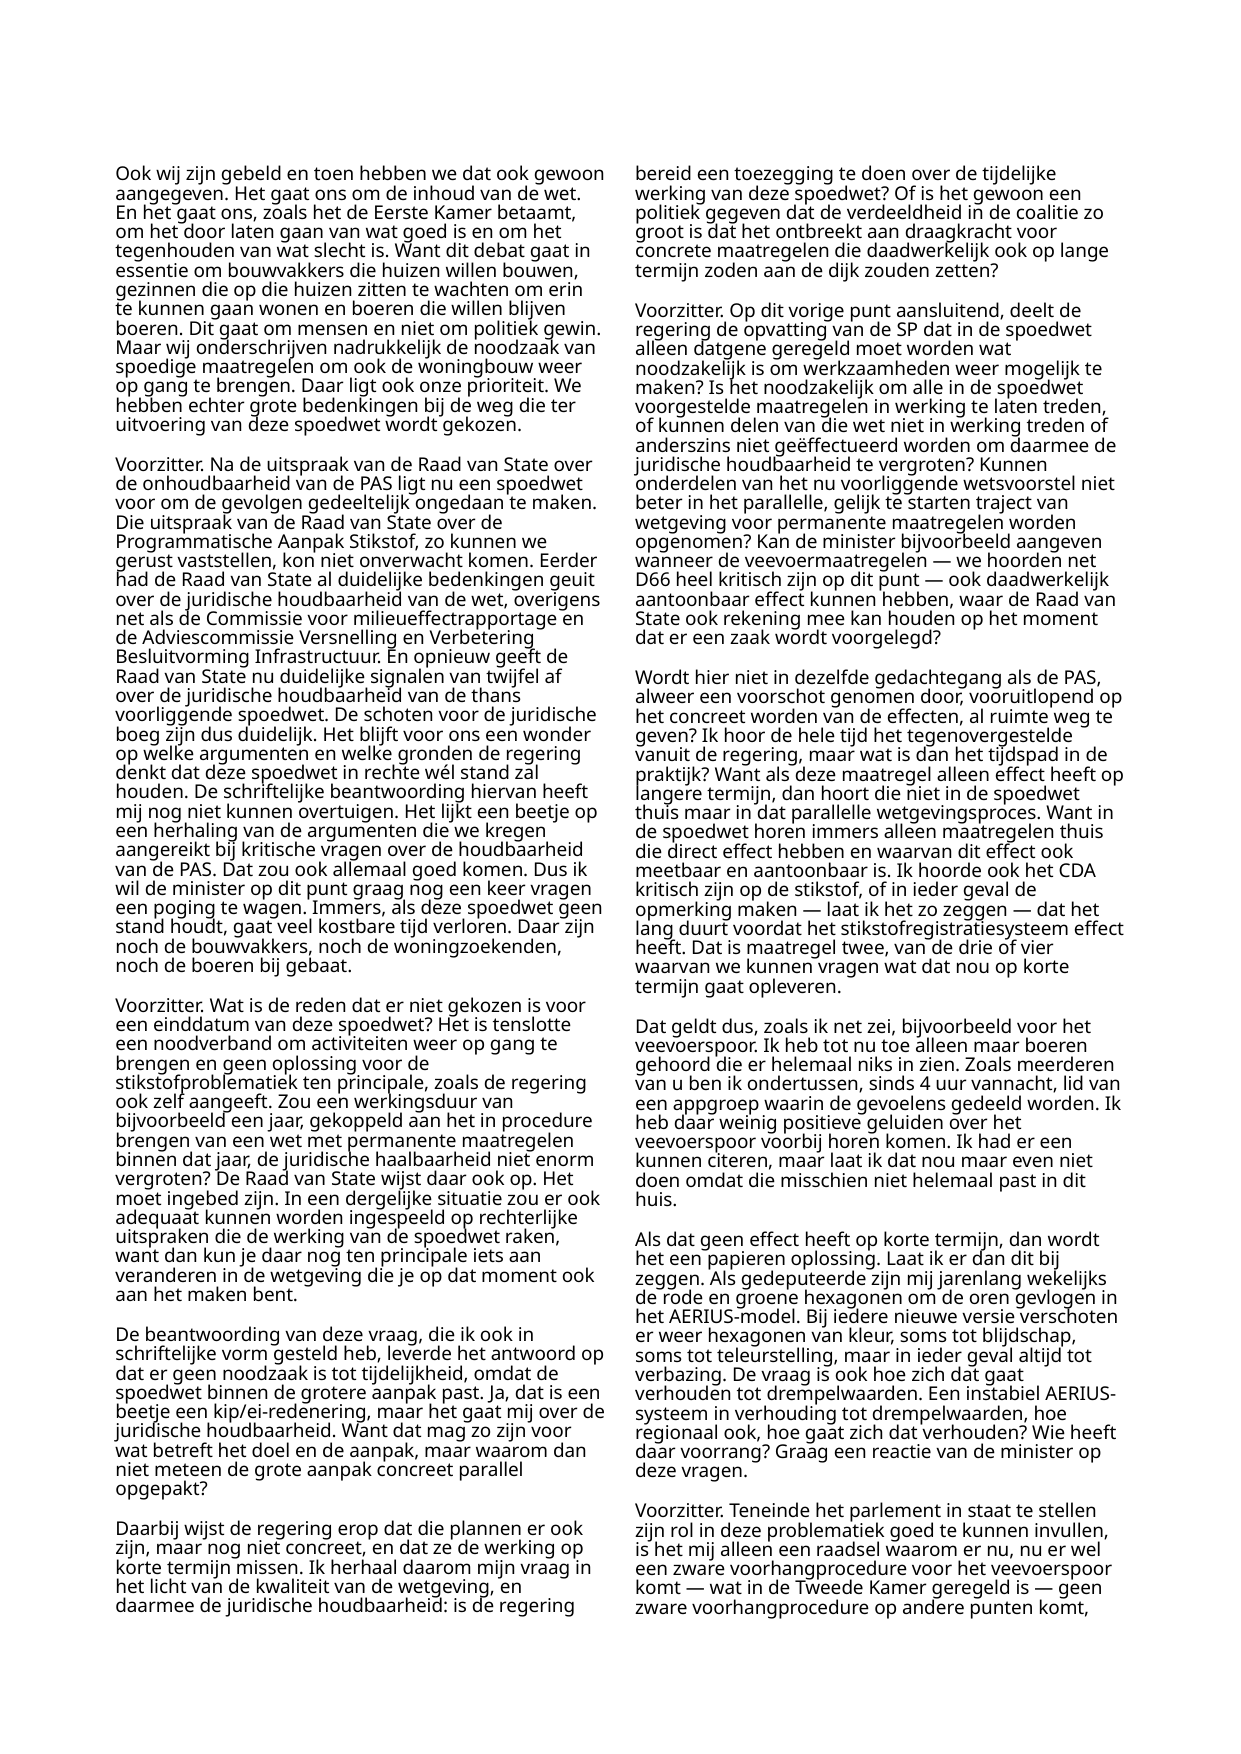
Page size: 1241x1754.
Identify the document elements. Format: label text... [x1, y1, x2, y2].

text bereid een toezegging te doen over de tijdelijke werking van deze spoedwet? Of is het gewoon een politiek gegeven dat de verdeeldheid in de coalitie zo groot is dat het ontbreekt aan draagkracht voor concrete maatregelen die daadwerkelijk ook op lange termijn zoden aan de dijk zouden zetten? [635, 165, 1125, 281]
text Daarbij wijst de regering erop dat die plannen er ook zijn, maar nog niet concreet, en dat ze de werking op korte termijn missen. Ik herhaal daarom mijn vraag in het licht van de kwaliteit van de wetgeving, en daarmee de juridische houdbaarheid: is de regering [115, 1520, 605, 1616]
text Voorzitter. Wat is de reden dat er niet gekozen is voor een einddatum van deze spoedwet? Het is tenslotte een noodverband om activiteiten weer op gang te brengen en geen oplossing voor de stikstofproblematiek ten principale, zoals de regering ook zelf aangeeft. Zou een werkingsduur van bijvoorbeeld een jaar, gekoppeld aan het in procedure brengen van een wet met permanente maatregelen binnen dat jaar, de juridische haalbaarheid niet enorm vergroten? De Raad van State wijst daar ook op. Het moet ingebed zijn. In een dergelijke situatie zou er ook adequaat kunnen worden ingespeeld op rechterlijke uitspraken die de werking van de spoedwet raken, want dan kun je daar nog ten principale iets aan veranderen in de wetgeving die je op dat moment ook aan het maken bent. [115, 997, 605, 1305]
text De beantwoording van deze vraag, die ik ook in schriftelijke vorm gesteld heb, leverde het antwoord op dat er geen noodzaak is tot tijdelijkheid, omdat de spoedwet binnen de grotere aanpak past. Ja, dat is een beetje een kip/ei-redenering, maar het gaat mij over de juridische houdbaarheid. Want dat mag zo zijn voor wat betreft het doel en de aanpak, maar waarom dan niet meteen de grote aanpak concreet parallel opgepakt? [115, 1326, 605, 1499]
text Wordt hier niet in dezelfde gedachtegang als de PAS, alweer een voorschot genomen door, vooruitlopend op het concreet worden van de effecten, al ruimte weg te geven? Ik hoor de hele tijd het tegenovergestelde vanuit de regering, maar wat is dan het tijdspad in de praktijk? Want als deze maatregel alleen effect heeft op langere termijn, dan hoort die niet in de spoedwet thuis maar in dat parallelle wetgevingsproces. Want in de spoedwet horen immers alleen maatregelen thuis die direct effect hebben en waarvan dit effect ook meetbaar en aantoonbaar is. Ik hoorde ook het CDA kritisch zijn op de stikstof, of in ieder geval de opmerking maken — laat ik het zo zeggen — dat het lang duurt voordat het stikstofregistratiesysteem effect heeft. Dat is maatregel twee, van de drie of vier waarvan we kunnen vragen wat dat nou op korte termijn gaat opleveren. [635, 669, 1125, 997]
text Voorzitter. Na de uitspraak van de Raad van State over de onhoudbaarheid van de PAS ligt nu een spoedwet voor om de gevolgen gedeeltelijk ongedaan te maken. Die uitspraak van de Raad van State over de Programmatische Aanpak Stikstof, zo kunnen we gerust vaststellen, kon niet onverwacht komen. Eerder had de Raad van State al duidelijke bedenkingen geuit over de juridische houdbaarheid van de wet, overigens net als de Commissie voor milieueffectrapportage en de Adviescommissie Versnelling en Verbetering Besluitvorming Infrastructuur. En opnieuw geeft de Raad van State nu duidelijke signalen van twijfel af over de juridische houdbaarheid van de thans voorliggende spoedwet. De schoten voor de juridische boeg zijn dus duidelijk. Het blijft voor ons een wonder op welke argumenten en welke gronden de regering denkt dat deze spoedwet in rechte wél stand zal houden. De schriftelijke beantwoording hiervan heeft mij nog niet kunnen overtuigen. Het lijkt een beetje op een herhaling van de argumenten die we kregen aangereikt bij kritische vragen over de houdbaarheid van de PAS. Dat zou ook allemaal goed komen. Dus ik wil de minister op dit punt graag nog een keer vragen een poging te wagen. Immers, als deze spoedwet geen stand houdt, gaat veel kostbare tijd verloren. Daar zijn noch de bouwvakkers, noch de woningzoekenden, noch de boeren bij gebaat. [115, 456, 605, 976]
text Ook wij zijn gebeld en toen hebben we dat ook gewoon aangegeven. Het gaat ons om de inhoud van de wet. En het gaat ons, zoals het de Eerste Kamer betaamt, om het door laten gaan van wat goed is en om het tegenhouden van wat slecht is. Want dit debat gaat in essentie om bouwvakkers die huizen willen bouwen, gezinnen die op die huizen zitten te wachten om erin te kunnen gaan wonen en boeren die willen blijven boeren. Dit gaat om mensen en niet om politiek gewin. Maar wij onderschrijven nadrukkelijk de noodzaak van spoedige maatregelen om ook de woningbouw weer op gang te brengen. Daar ligt ook onze prioriteit. We hebben echter grote bedenkingen bij de weg die ter uitvoering van deze spoedwet wordt gekozen. [115, 165, 605, 435]
text Voorzitter. Op dit vorige punt aansluitend, deelt de regering de opvatting van de SP dat in de spoedwet alleen datgene geregeld moet worden wat noodzakelijk is om werkzaamheden weer mogelijk te maken? Is het noodzakelijk om alle in de spoedwet voorgestelde maatregelen in werking te laten treden, of kunnen delen van die wet niet in werking treden of anderszins niet geëffectueerd worden om daarmee de juridische houdbaarheid te vergroten? Kunnen onderdelen van het nu voorliggende wetsvoorstel niet beter in het parallelle, gelijk te starten traject van wetgeving voor permanente maatregelen worden opgenomen? Kan de minister bijvoorbeeld aangeven wanneer de veevoermaatregelen — we hoorden net D66 heel kritisch zijn op dit punt — ook daadwerkelijk aantoonbaar effect kunnen hebben, waar de Raad van State ook rekening mee kan houden op het moment dat er een zaak wordt voorgelegd? [635, 302, 1125, 648]
text Als dat geen effect heeft op korte termijn, dan wordt het een papieren oplossing. Laat ik er dan dit bij zeggen. Als gedeputeerde zijn mij jarenlang wekelijks de rode en groene hexagonen om de oren gevlogen in het AERIUS-model. Bij iedere nieuwe versie verschoten er weer hexagonen van kleur, soms tot blijdschap, soms tot teleurstelling, maar in ieder geval altijd tot verbazing. De vraag is ook hoe zich dat gaat verhouden tot drempelwaarden. Een instabiel AERIUS-systeem in verhouding tot drempelwaarden, hoe regionaal ook, hoe gaat zich dat verhouden? Wie heeft daar voorrang? Graag een reactie van de minister op deze vragen. [635, 1231, 1125, 1482]
text Dat geldt dus, zoals ik net zei, bijvoorbeeld voor het veevoerspoor. Ik heb tot nu toe alleen maar boeren gehoord die er helemaal niks in zien. Zoals meerderen van u ben ik ondertussen, sinds 4 uur vannacht, lid van een appgroep waarin de gevoelens gedeeld worden. Ik heb daar weinig positieve geluiden over het veevoerspoor voorbij horen komen. Ik had er een kunnen citeren, maar laat ik dat nou maar even niet doen omdat die misschien niet helemaal past in dit huis. [635, 1018, 1125, 1210]
text Voorzitter. Teneinde het parlement in staat te stellen zijn rol in deze problematiek goed te kunnen invullen, is het mij alleen een raadsel waarom er nu, nu er wel een zware voorhangprocedure voor het veevoerspoor komt — wat in de Tweede Kamer geregeld is — geen zware voorhangprocedure op andere punten komt, [635, 1502, 1125, 1618]
